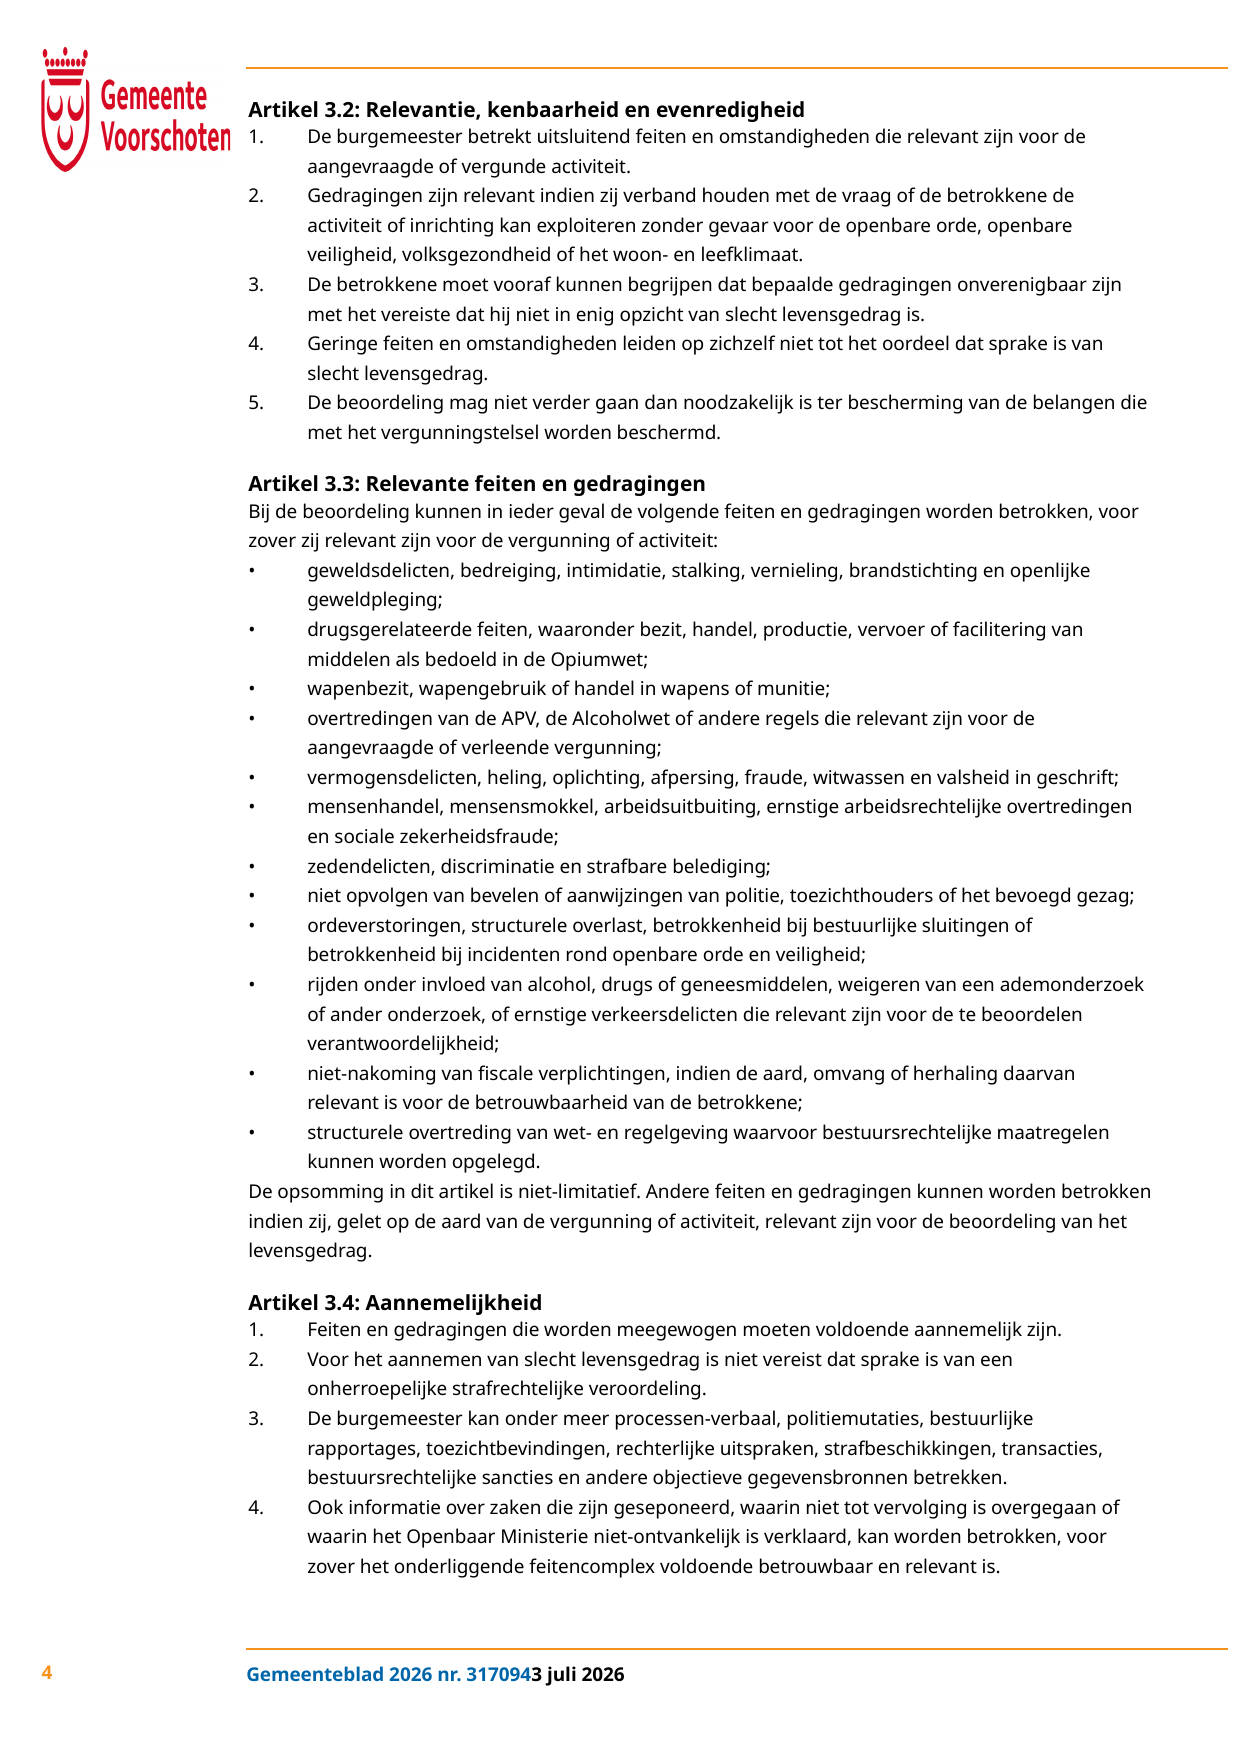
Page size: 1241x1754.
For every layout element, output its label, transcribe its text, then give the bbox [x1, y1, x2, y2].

list ordeverstoringen, structurele overlast, betrokkenheid bij bestuurlijke sluitingen of betrokkenheid bij incidenten rond openbare orde en veiligheid; [248, 912, 1152, 967]
list rijden onder invloed van alcohol, drugs of geneesmiddelen, weigeren van een ademonderzoek of ander onderzoek, of ernstige verkeersdelicten die relevant zijn voor de te beoordelen verantwoordelijkheid; [248, 971, 1152, 1056]
list De betrokkene moet vooraf kunnen begrijpen dat bepaalde gedragingen onverenigbaar zijn met het vereiste dat hij niet in enig opzicht van slecht levensgedrag is. [248, 271, 1152, 326]
list niet opvolgen van bevelen of aanwijzingen van politie, toezichthouders of het bevoegd gezag; [248, 882, 1152, 908]
list drugsgerelateerde feiten, waaronder bezit, handel, productie, vervoer of facilitering van middelen als bedoeld in de Opiumwet; [248, 616, 1152, 672]
list geweldsdelicten, bedreiging, intimidatie, stalking, vernieling, brandstichting en openlijke geweldpleging; [248, 557, 1152, 612]
text De opsomming in dit artikel is niet-limitatief. Andere feiten en gedragingen kunnen worden betrokken indien zij, gelet op de aard van de vergunning of activiteit, relevant zijn voor de beoordeling van het levensgedrag. [248, 1178, 1152, 1263]
list De burgemeester betrekt uitsluitend feiten en omstandigheden die relevant zijn voor de aangevraagde of vergunde activiteit. [248, 123, 1152, 178]
list Voor het aannemen van slecht levensgedrag is niet vereist dat sprake is van een onherroepelijke strafrechtelijke veroordeling. [248, 1346, 1152, 1401]
list Ook informatie over zaken die zijn geseponeerd, waarin niet tot vervolging is overgegaan of waarin het Openbaar Ministerie niet-ontvankelijk is verklaard, kan worden betrokken, voor zover het onderliggende feitencomplex voldoende betrouwbaar en relevant is. [248, 1494, 1152, 1579]
list niet-nakoming van fiscale verplichtingen, indien de aard, omvang of herhaling daarvan relevant is voor de betrouwbaarheid van de betrokkene; [248, 1060, 1152, 1115]
list Feiten en gedragingen die worden meegewogen moeten voldoende aannemelijk zijn. [248, 1316, 1152, 1342]
text Artikel 3.3: Relevante feiten en gedragingen [248, 469, 1152, 498]
list Gedragingen zijn relevant indien zij verband houden met de vraag of de betrokkene de activiteit of inrichting kan exploiteren zonder gevaar voor de openbare orde, openbare veiligheid, volksgezondheid of het woon- en leefklimaat. [248, 182, 1152, 267]
text Artikel 3.4: Aannemelijkheid [248, 1288, 1152, 1316]
list mensenhandel, mensensmokkel, arbeidsuitbuiting, ernstige arbeidsrechtelijke overtredingen en sociale zekerheidsfraude; [248, 794, 1152, 849]
list De burgemeester kan onder meer processen-verbaal, politiemutaties, bestuurlijke rapportages, toezichtbevindingen, rechterlijke uitspraken, strafbeschikkingen, transacties, bestuursrechtelijke sancties en andere objectieve gegevensbronnen betrekken. [248, 1405, 1152, 1490]
list Geringe feiten en omstandigheden leiden op zichzelf niet tot het oordeel dat sprake is van slecht levensgedrag. [248, 330, 1152, 386]
text Artikel 3.2: Relevantie, kenbaarheid en evenredigheid [248, 95, 1152, 123]
list structurele overtreding van wet- en regelgeving waarvoor bestuursrechtelijke maatregelen kunnen worden opgelegd. [248, 1119, 1152, 1174]
list vermogensdelicten, heling, oplichting, afpersing, fraude, witwassen en valsheid in geschrift; [248, 764, 1152, 790]
text Bij de beoordeling kunnen in ieder geval de volgende feiten en gedragingen worden betrokken, voor zover zij relevant zijn voor de vergunning of activiteit: [248, 498, 1152, 553]
list De beoordeling mag niet verder gaan dan noodzakelijk is ter bescherming van de belangen die met het vergunningstelsel worden beschermd. [248, 389, 1152, 445]
picture [41, 47, 231, 172]
list wapenbezit, wapengebruik of handel in wapens of munitie; [248, 675, 1152, 701]
list overtredingen van de APV, de Alcoholwet of andere regels die relevant zijn voor de aangevraagde of verleende vergunning; [248, 705, 1152, 760]
list zedendelicten, discriminatie en strafbare belediging; [248, 853, 1152, 879]
